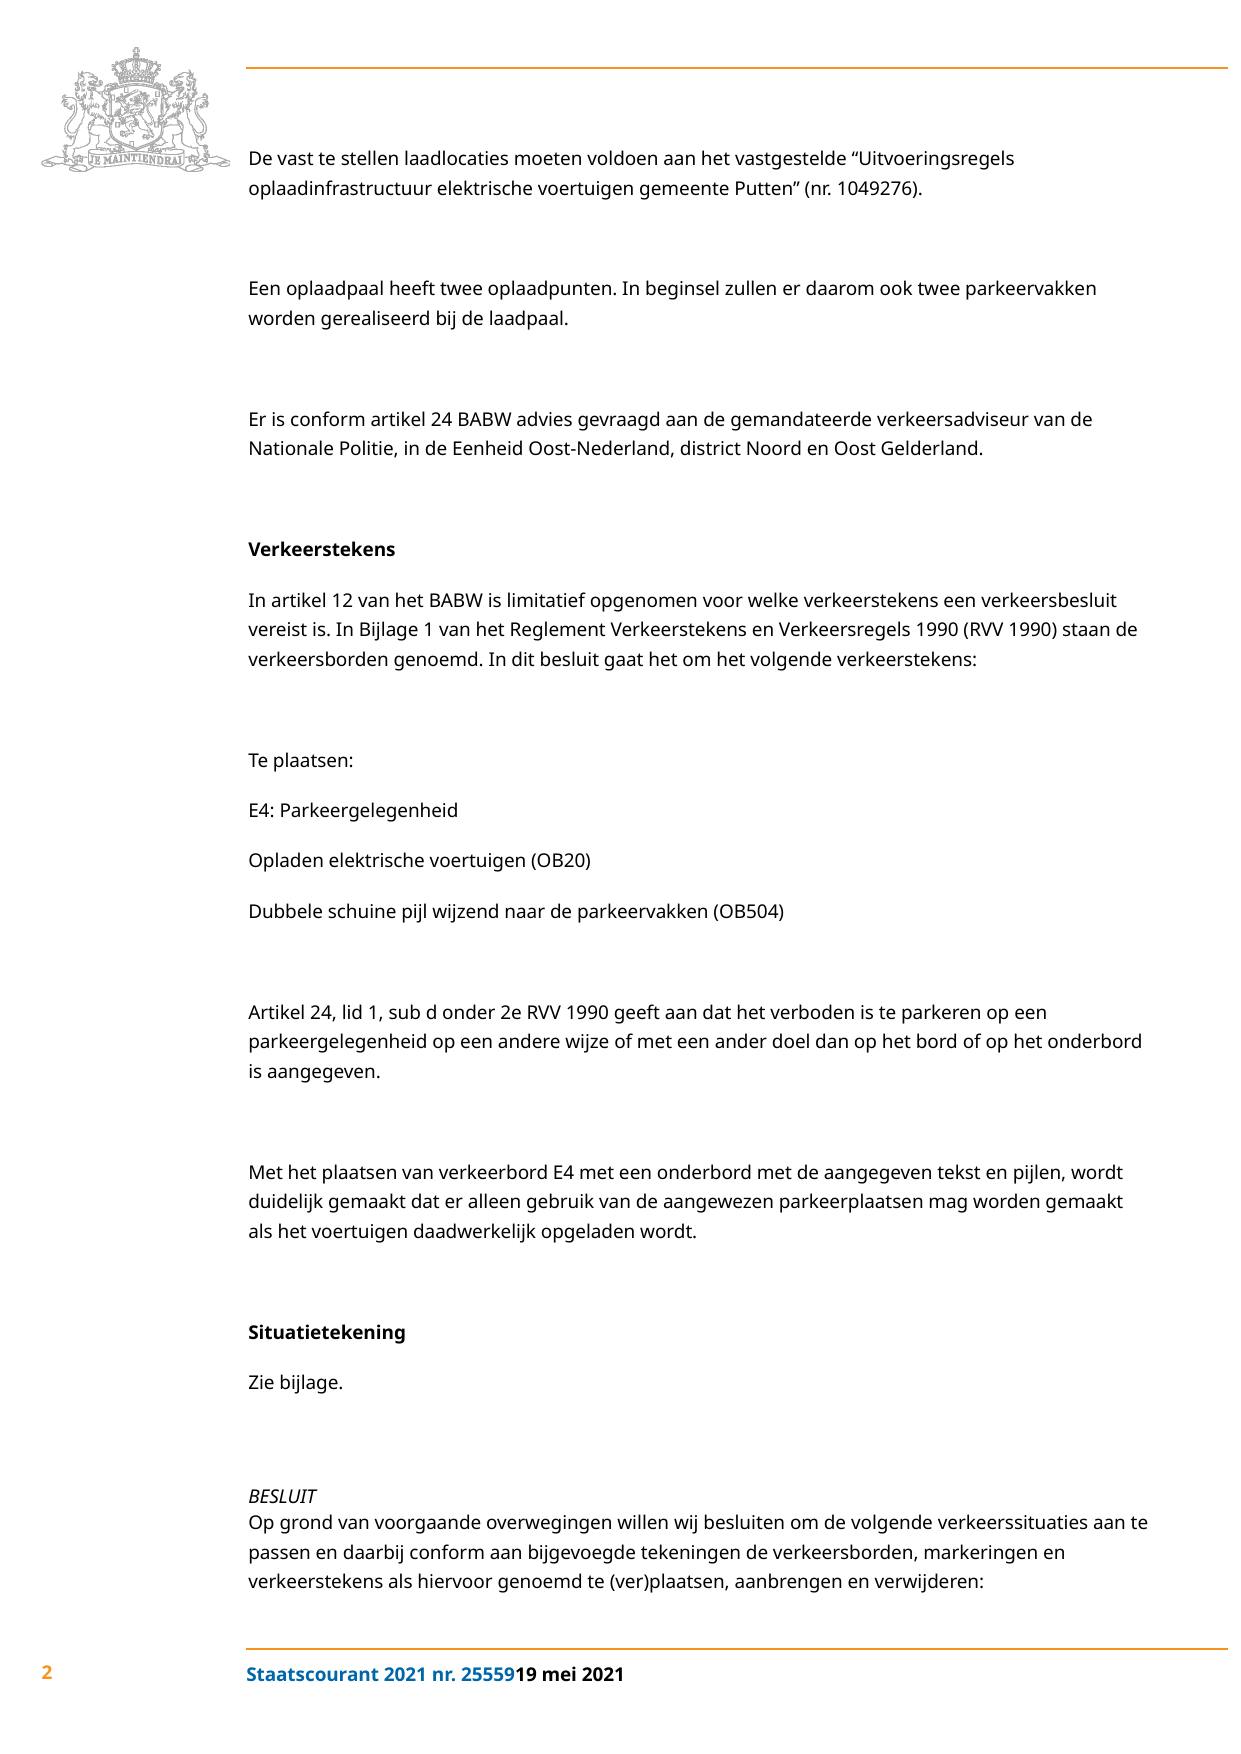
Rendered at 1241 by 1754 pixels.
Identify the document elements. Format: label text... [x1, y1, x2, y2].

text Zie bijlage. [248, 1369, 1152, 1395]
text Opladen elektrische voertuigen (OB20) [248, 848, 1152, 873]
text Verkeerstekens [248, 536, 1152, 562]
text BESLUIT [248, 1484, 1152, 1509]
text E4: Parkeergelegenheid [248, 797, 1152, 823]
text Er is conform artikel 24 BABW advies gevraagd aan de gemandateerde verkeersadviseur van de Nationale Politie, in de Eenheid Oost-Nederland, district Noord en Oost Gelderland. [248, 406, 1152, 461]
picture [41, 47, 231, 172]
text Dubbele schuine pijl wijzend naar de parkeervakken (OB504) [248, 898, 1152, 924]
text Artikel 24, lid 1, sub d onder 2e RVV 1990 geeft aan dat het verboden is te parkeren op een parkeergelegenheid op een andere wijze of met een ander doel dan op het bord of op het onderbord is aangegeven. [248, 999, 1152, 1084]
text Situatietekening [248, 1319, 1152, 1345]
text De vast te stellen laadlocaties moeten voldoen aan het vastgestelde “Uitvoeringsregels oplaadinfrastructuur elektrische voertuigen gemeente Putten” (nr. 1049276). [248, 145, 1152, 201]
text Op grond van voorgaande overwegingen willen wij besluiten om de volgende verkeerssituaties aan te passen en daarbij conform aan bijgevoegde tekeningen de verkeersborden, markeringen en verkeerstekens als hiervoor genoemd te (ver)plaatsen, aanbrengen en verwijderen: [248, 1509, 1152, 1594]
text Een oplaadpaal heeft twee oplaadpunten. In beginsel zullen er daarom ook twee parkeervakken worden gerealiseerd bij de laadpaal. [248, 276, 1152, 331]
text Met het plaatsen van verkeerbord E4 met een onderbord met de aangegeven tekst en pijlen, wordt duidelijk gemaakt dat er alleen gebruik van de aangewezen parkeerplaatsen mag worden gemaakt als het voertuigen daadwerkelijk opgeladen wordt. [248, 1159, 1152, 1244]
text Te plaatsen: [248, 747, 1152, 773]
text In artikel 12 van het BABW is limitatief opgenomen voor welke verkeerstekens een verkeersbesluit vereist is. In Bijlage 1 van het Reglement Verkeerstekens en Verkeersregels 1990 (RVV 1990) staan de verkeersborden genoemd. In dit besluit gaat het om het volgende verkeerstekens: [248, 587, 1152, 672]
